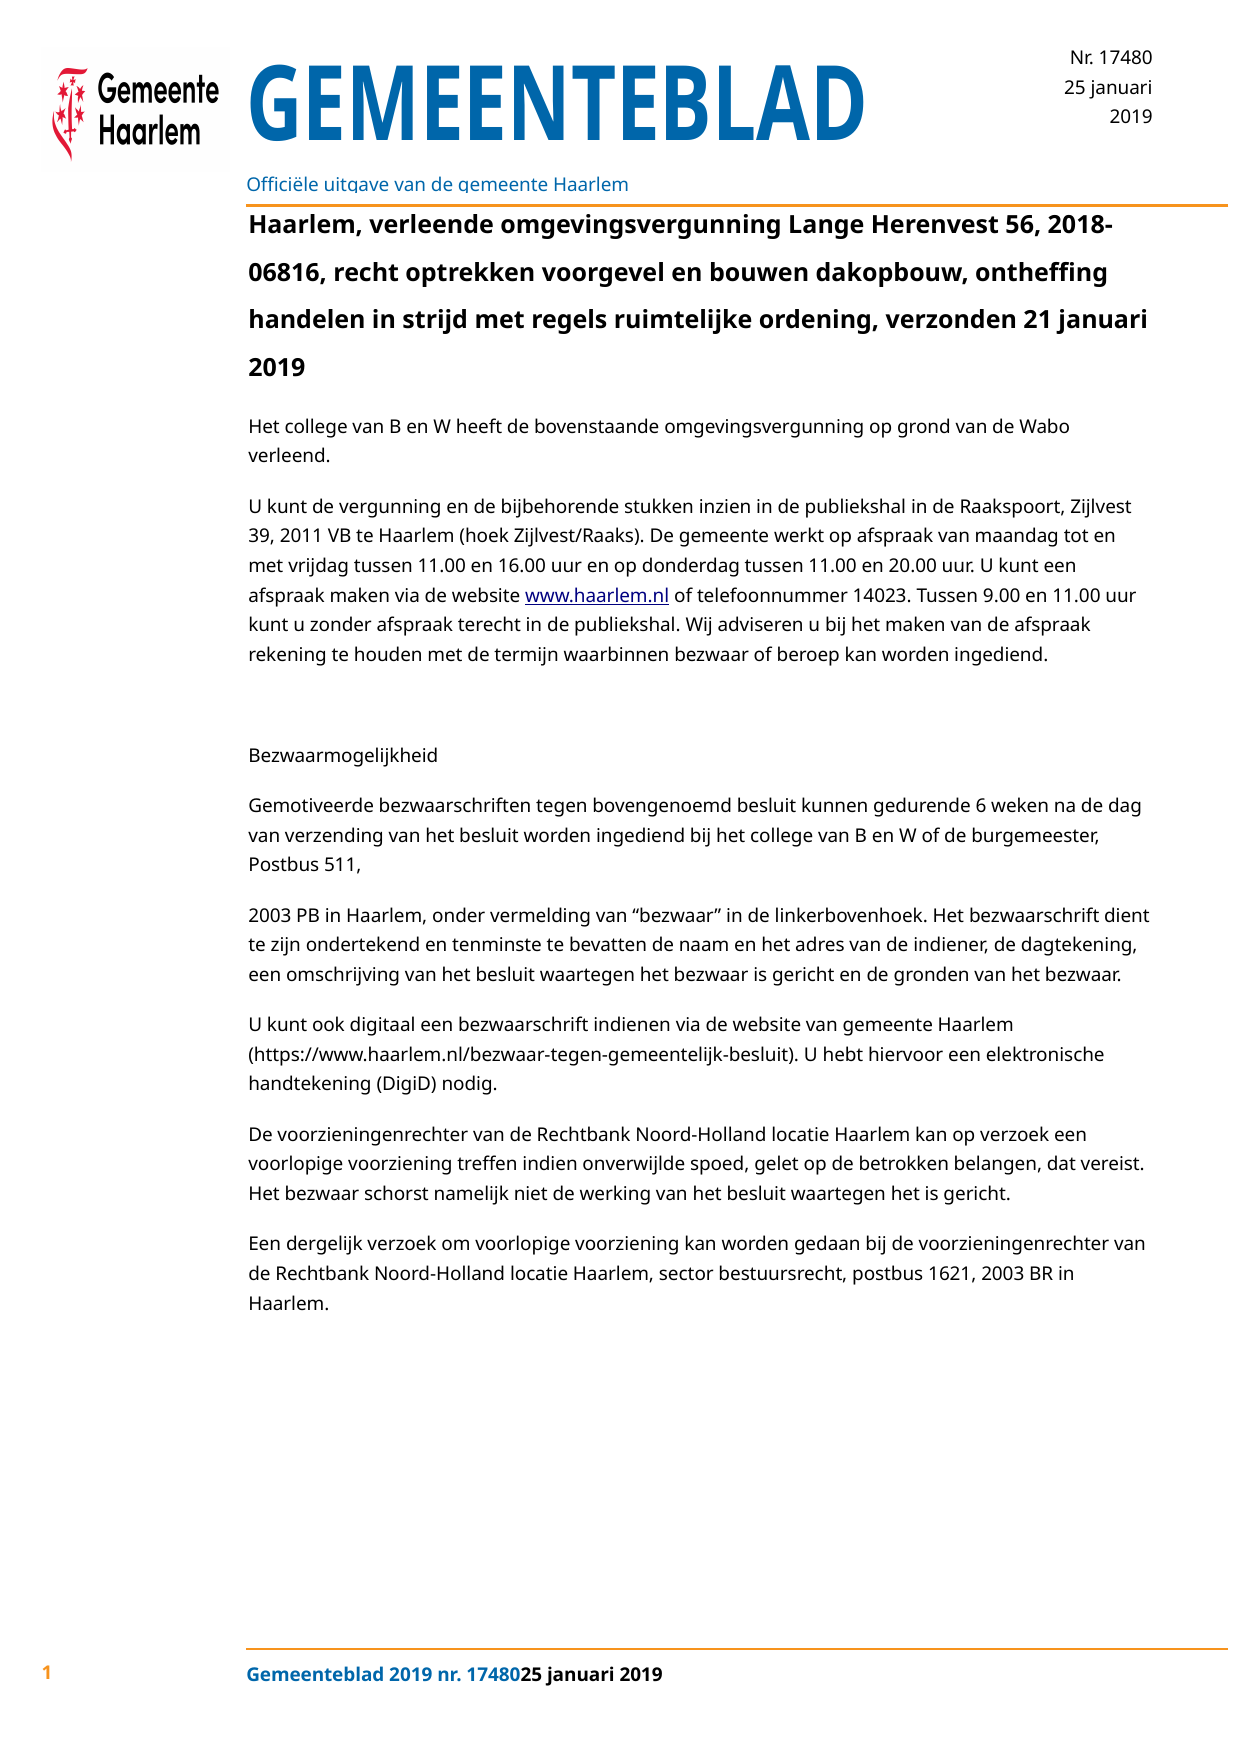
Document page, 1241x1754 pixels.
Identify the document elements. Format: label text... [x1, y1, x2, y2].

text Een dergelijk verzoek om voorlopige voorziening kan worden gedaan bij de voorzieningenrechter van de Rechtbank Noord-Holland locatie Haarlem, sector bestuursrecht, postbus 1621, 2003 BR in Haarlem. [248, 1231, 1152, 1316]
text Gemotiveerde bezwaarschriften tegen bovengenoemd besluit kunnen gedurende 6 weken na de dag van verzending van het besluit worden ingediend bij het college van B en W of de burgemeester, Postbus 511, [248, 792, 1152, 877]
text U kunt de vergunning en de bijbehorende stukken inzien in de publiekshal in de Raakspoort, Zijlvest 39, 2011 VB te Haarlem (hoek Zijlvest/Raaks). De gemeente werkt op afspraak van maandag tot en met vrijdag tussen 11.00 en 16.00 uur en op donderdag tussen 11.00 en 20.00 uur. U kunt een afspraak maken via de website www.haarlem.nl of telefoonnummer 14023. Tussen 9.00 en 11.00 uur kunt u zonder afspraak terecht in de publiekshal. Wij adviseren u bij het maken van de afspraak rekening te houden met de termijn waarbinnen bezwaar of beroep kan worden ingediend. [248, 493, 1152, 667]
text Het college van B en W heeft de bovenstaande omgevingsvergunning op grond van de Wabo verleend. [248, 413, 1152, 468]
text 2003 PB in Haarlem, onder vermelding van “bezwaar” in de linkerbovenhoek. Het bezwaarschrift dient te zijn ondertekend en tenminste te bevatten de naam en het adres van de indiener, de dagtekening, een omschrijving van het besluit waartegen het bezwaar is gericht en de gronden van het bezwaar. [248, 902, 1152, 987]
text Haarlem, verleende omgevingsvergunning Lange Herenvest 56, 2018-06816, recht optrekken voorgevel en bouwen dakopbouw, ontheffing handelen in strijd met regels ruimtelijke ordening, verzonden 21 januari 2019 [248, 207, 1152, 384]
text Bezwaarmogelijkheid [248, 742, 1152, 768]
text U kunt ook digitaal een bezwaarschrift indienen via de website van gemeente Haarlem (https://www.haarlem.nl/bezwaar-tegen-gemeentelijk-besluit). U hebt hiervoor een elektronische handtekening (DigiD) nodig. [248, 1011, 1152, 1096]
text De voorzieningenrechter van de Rechtbank Noord-Holland locatie Haarlem kan op verzoek een voorlopige voorziening treffen indien onverwijlde spoed, gelet op de betrokken belangen, dat vereist. Het bezwaar schorst namelijk niet de werking van het besluit waartegen het is gericht. [248, 1121, 1152, 1206]
picture [41, 47, 231, 172]
